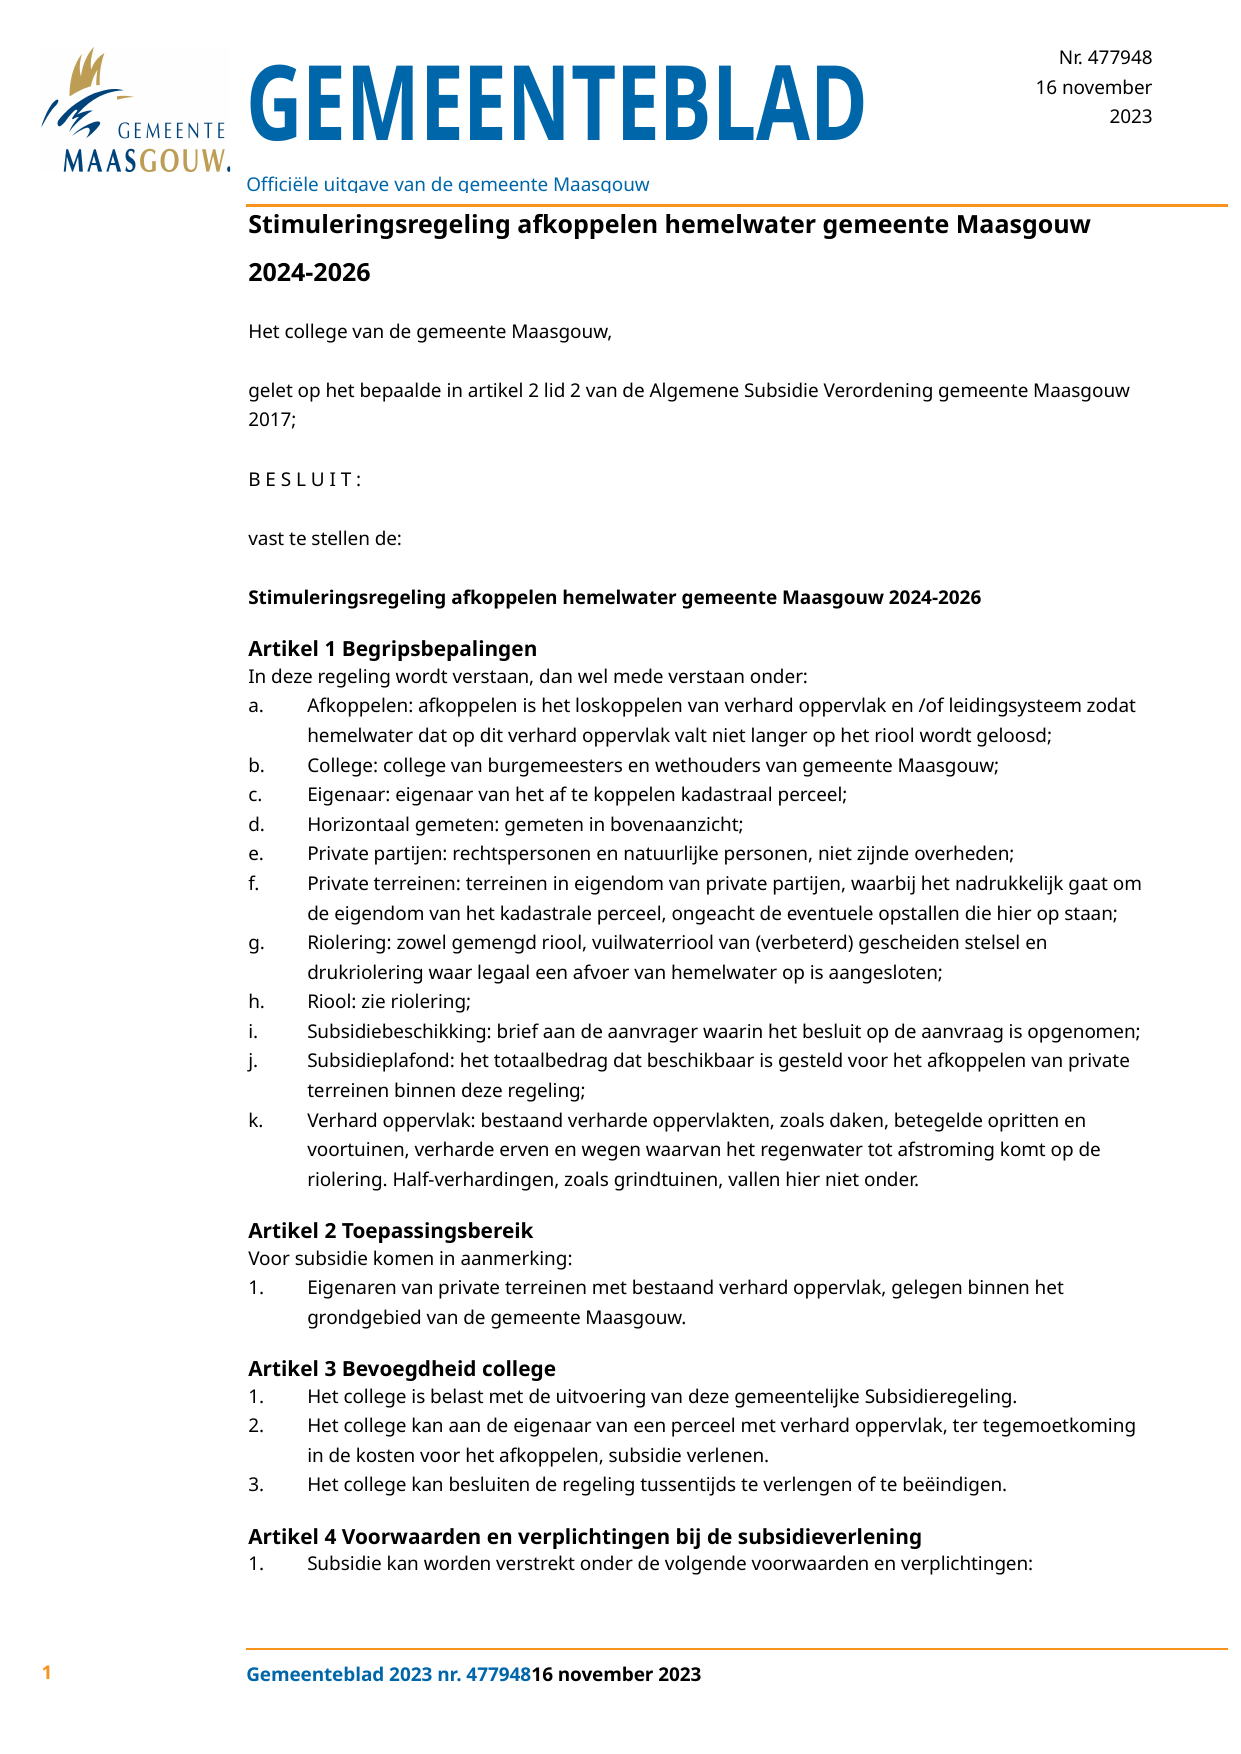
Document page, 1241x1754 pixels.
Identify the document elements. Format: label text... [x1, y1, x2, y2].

text Het college van de gemeente Maasgouw, [248, 318, 1152, 344]
list Riolering: zowel gemengd riool, vuilwaterriool van (verbeterd) gescheiden stelsel en drukriolering waar legaal een afvoer van hemelwater op is aangesloten; [248, 929, 1152, 984]
text vast te stellen de: [248, 525, 1152, 551]
text Artikel 3 Bevoegdheid college [248, 1354, 1152, 1383]
list Subsidieplafond: het totaalbedrag dat beschikbaar is gesteld voor het afkoppelen van private terreinen binnen deze regeling; [248, 1048, 1152, 1103]
list Riool: zie riolering; [248, 988, 1152, 1014]
list Het college kan aan de eigenaar van een perceel met verhard oppervlak, ter tegemoetkoming in de kosten voor het afkoppelen, subsidie verlenen. [248, 1412, 1152, 1468]
list Het college kan besluiten de regeling tussentijds te verlengen of te beëindigen. [248, 1472, 1152, 1497]
text Stimuleringsregeling afkoppelen hemelwater gemeente Maasgouw 2024-2026 [248, 207, 1152, 288]
list Verhard oppervlak: bestaand verharde oppervlakten, zoals daken, betegelde opritten en voortuinen, verharde erven en wegen waarvan het regenwater tot afstroming komt op de riolering. Half-verhardingen, zoals grindtuinen, vallen hier niet onder. [248, 1107, 1152, 1192]
text Artikel 4 Voorwaarden en verplichtingen bij de subsidieverlening [248, 1522, 1152, 1550]
text Artikel 1 Begripsbepalingen [248, 634, 1152, 663]
list Eigenaar: eigenaar van het af te koppelen kadastraal perceel; [248, 781, 1152, 807]
picture [41, 47, 231, 172]
text Stimuleringsregeling afkoppelen hemelwater gemeente Maasgouw 2024-2026 [248, 584, 1152, 610]
text In deze regeling wordt verstaan, dan wel mede verstaan onder: [248, 663, 1152, 689]
text Voor subsidie komen in aanmerking: [248, 1245, 1152, 1271]
list Eigenaren van private terreinen met bestaand verhard oppervlak, gelegen binnen het grondgebied van de gemeente Maasgouw. [248, 1274, 1152, 1330]
list Subsidie kan worden verstrekt onder de volgende voorwaarden en verplichtingen: [248, 1550, 1152, 1576]
text gelet op het bepaalde in artikel 2 lid 2 van de Algemene Subsidie Verordening gemeente Maasgouw 2017; [248, 377, 1152, 432]
list Horizontaal gemeten: gemeten in bovenaanzicht; [248, 811, 1152, 837]
list Private terreinen: terreinen in eigendom van private partijen, waarbij het nadrukkelijk gaat om de eigendom van het kadastrale perceel, ongeacht de eventuele opstallen die hier op staan; [248, 870, 1152, 925]
list Private partijen: rechtspersonen en natuurlijke personen, niet zijnde overheden; [248, 841, 1152, 866]
list College: college van burgemeesters en wethouders van gemeente Maasgouw; [248, 752, 1152, 777]
text B E S L U I T : [248, 466, 1152, 492]
text Artikel 2 Toepassingsbereik [248, 1216, 1152, 1245]
list Subsidiebeschikking: brief aan de aanvrager waarin het besluit op de aanvraag is opgenomen; [248, 1018, 1152, 1044]
list Het college is belast met de uitvoering van deze gemeentelijke Subsidieregeling. [248, 1383, 1152, 1408]
list Afkoppelen: afkoppelen is het loskoppelen van verhard oppervlak en /of leidingsysteem zodat hemelwater dat op dit verhard oppervlak valt niet langer op het riool wordt geloosd; [248, 693, 1152, 748]
